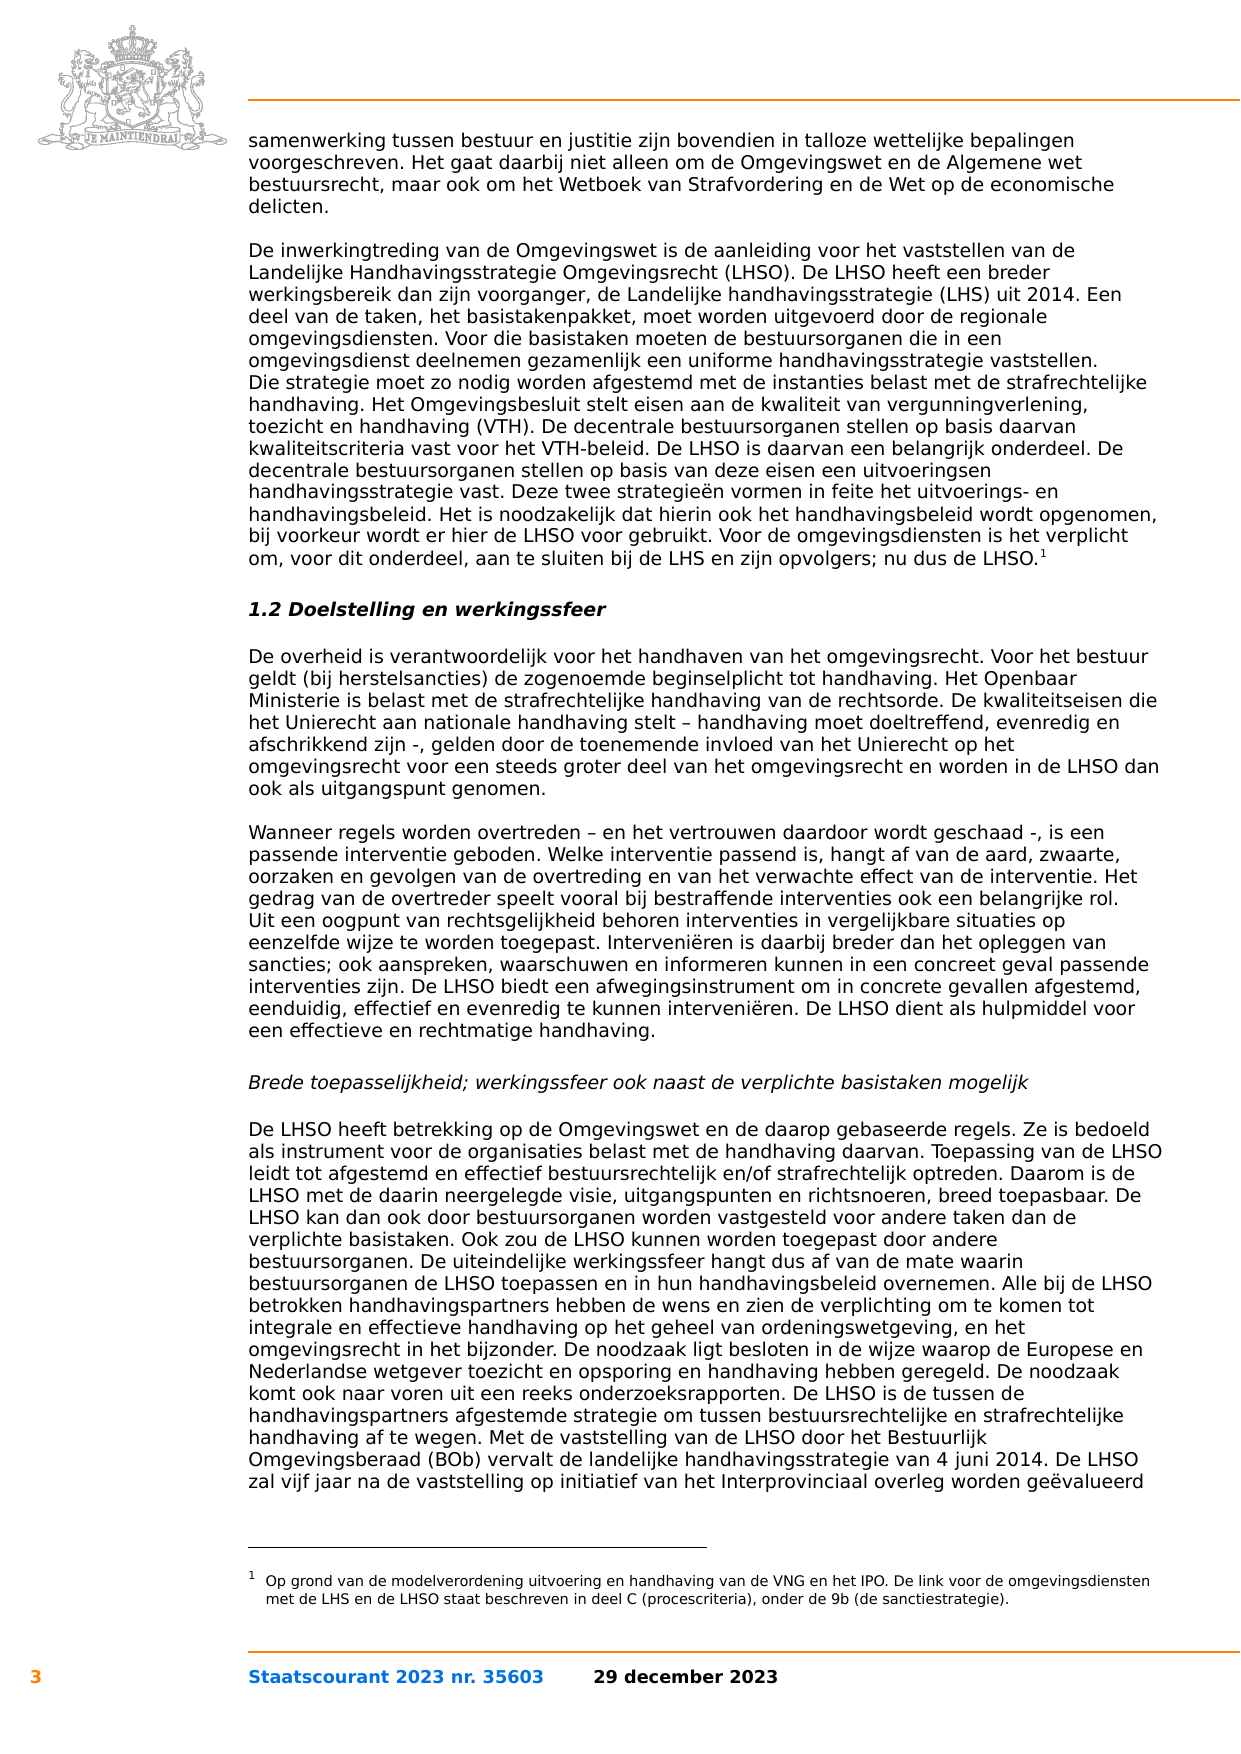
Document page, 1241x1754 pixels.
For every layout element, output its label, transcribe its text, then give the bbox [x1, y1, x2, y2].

picture [38, 25, 227, 150]
text De LHSO heeft betrekking op de Omgevingswet en de daarop gebaseerde regels. Ze is bedoeld als instrument voor de organisaties belast met de handhaving daarvan. Toepassing van de LHSO leidt tot afgestemd en effectief bestuursrechtelijk en/of strafrechtelijk optreden. Daarom is de LHSO met de daarin neergelegde visie, uitgangspunten en richtsnoeren, breed toepasbaar. De LHSO kan dan ook door bestuursorganen worden vastgesteld voor andere taken dan de verplichte basistaken. Ook zou de LHSO kunnen worden toegepast door andere bestuursorganen. De uiteindelijke werkingssfeer hangt dus af van de mate waarin bestuursorganen de LHSO toepassen en in hun handhavingsbeleid overnemen. Alle bij de LHSO betrokken handhavingspartners hebben de wens en zien de verplichting om te komen tot integrale en effectieve handhaving op het geheel van ordeningswetgeving, en het omgevingsrecht in het bijzonder. De noodzaak ligt besloten in de wijze waarop de Europese en Nederlandse wetgever toezicht en opsporing en handhaving hebben geregeld. De noodzaak komt ook naar voren uit een reeks onderzoeksrapporten. De LHSO is de tussen de handhavingspartners afgestemde strategie om tussen bestuursrechtelijke en strafrechtelijke handhaving af te wegen. Met de vaststelling van de LHSO door het Bestuurlijk Omgevingsberaad (BOb) vervalt de landelijke handhavingsstrategie van 4 juni 2014. De LHSO zal vijf jaar na de vaststelling op initiatief van het Interprovinciaal overleg worden geëvalueerd [248, 1119, 1163, 1492]
text Die strategie moet zo nodig worden afgestemd met de instanties belast met de strafrechtelijke handhaving. Het Omgevingsbesluit stelt eisen aan de kwaliteit van vergunningverlening, toezicht en handhaving (VTH). De decentrale bestuursorganen stellen op basis daarvan kwaliteitscriteria vast voor het VTH-beleid. De LHSO is daarvan een belangrijk onderdeel. De decentrale bestuursorganen stellen op basis van deze eisen een uitvoeringsen handhavingsstrategie vast. Deze twee strategieën vormen in feite het uitvoerings- en handhavingsbeleid. Het is noodzakelijk dat hierin ook het handhavingsbeleid wordt opgenomen, bij voorkeur wordt er hier de LHSO voor gebruikt. Voor de omgevingsdiensten is het verplicht om, voor dit onderdeel, aan te sluiten bij de LHS en zijn opvolgers; nu dus de LHSO. [248, 372, 1163, 569]
subtitle Brede toepasselijkheid; werkingssfeer ook naast de verplichte basistaken mogelijk [248, 1072, 1163, 1094]
text samenwerking tussen bestuur en justitie zijn bovendien in talloze wettelijke bepalingen voorgeschreven. Het gaat daarbij niet alleen om de Omgevingswet en de Algemene wet bestuursrecht, maar ook om het Wetboek van Strafvordering en de Wet op de economische delicten. [248, 130, 1163, 218]
text Op grond van de modelverordening uitvoering en handhaving van de VNG en het IPO. De link voor de omgevingsdiensten met de LHS en de LHSO staat beschreven in deel C (procescriteria), onder de 9b (de sanctiestrategie). [248, 1569, 1163, 1608]
subtitle 1.2 Doelstelling en werkingssfeer [248, 599, 1163, 621]
text Uit een oogpunt van rechtsgelijkheid behoren interventies in vergelijkbare situaties op eenzelfde wijze te worden toegepast. Interveniëren is daarbij breder dan het opleggen van sancties; ook aanspreken, waarschuwen en informeren kunnen in een concreet geval passende interventies zijn. De LHSO biedt een afwegingsinstrument om in concrete gevallen afgestemd, eenduidig, effectief en evenredig te kunnen interveniëren. De LHSO dient als hulpmiddel voor een effectieve en rechtmatige handhaving. [248, 910, 1163, 1042]
text De overheid is verantwoordelijk voor het handhaven van het omgevingsrecht. Voor het bestuur geldt (bij herstelsancties) de zogenoemde beginselplicht tot handhaving. Het Openbaar Ministerie is belast met de strafrechtelijke handhaving van de rechtsorde. De kwaliteitseisen die het Unierecht aan nationale handhaving stelt – handhaving moet doeltreffend, evenredig en afschrikkend zijn -, gelden door de toenemende invloed van het Unierecht op het omgevingsrecht voor een steeds groter deel van het omgevingsrecht en worden in de LHSO dan ook als uitgangspunt genomen. [248, 646, 1163, 800]
text De inwerkingtreding van de Omgevingswet is de aanleiding voor het vaststellen van de Landelijke Handhavingsstrategie Omgevingsrecht (LHSO). De LHSO heeft een breder werkingsbereik dan zijn voorganger, de Landelijke handhavingsstrategie (LHS) uit 2014. Een deel van de taken, het basistakenpakket, moet worden uitgevoerd door de regionale omgevingsdiensten. Voor die basistaken moeten de bestuursorganen die in een omgevingsdienst deelnemen gezamenlijk een uniforme handhavingsstrategie vaststellen. [248, 240, 1163, 372]
text Wanneer regels worden overtreden – en het vertrouwen daardoor wordt geschaad -, is een passende interventie geboden. Welke interventie passend is, hangt af van de aard, zwaarte, oorzaken en gevolgen van de overtreding en van het verwachte effect van de interventie. Het gedrag van de overtreder speelt vooral bij bestraffende interventies ook een belangrijke rol. [248, 822, 1163, 910]
